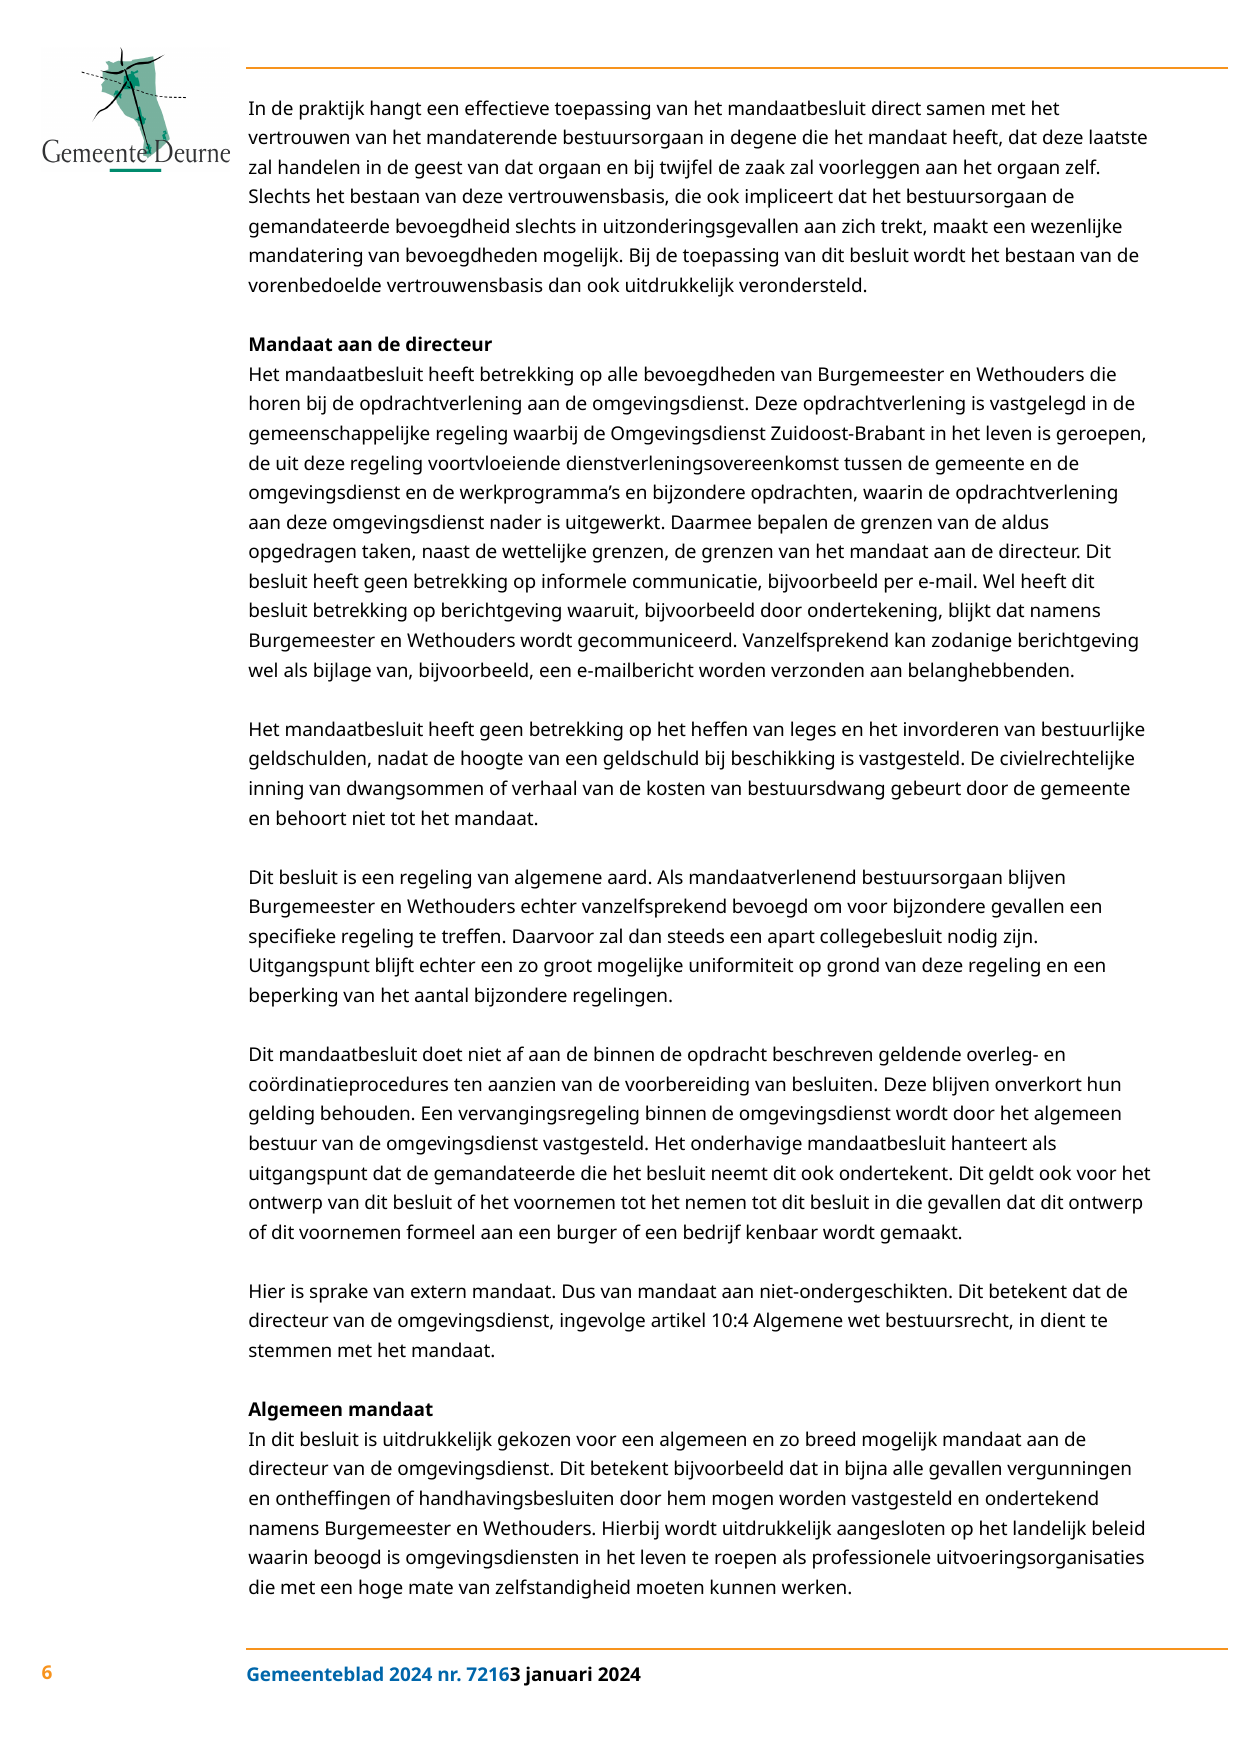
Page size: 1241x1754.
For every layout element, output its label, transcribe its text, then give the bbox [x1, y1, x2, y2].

text In de praktijk hangt een effectieve toepassing van het mandaatbesluit direct samen met het vertrouwen van het mandaterende bestuursorgaan in degene die het mandaat heeft, dat deze laatste zal handelen in de geest van dat orgaan en bij twijfel de zaak zal voorleggen aan het orgaan zelf. Slechts het bestaan van deze vertrouwensbasis, die ook impliceert dat het bestuursorgaan de gemandateerde bevoegdheid slechts in uitzonderingsgevallen aan zich trekt, maakt een wezenlijke mandatering van bevoegdheden mogelijk. Bij de toepassing van dit besluit wordt het bestaan van de vorenbedoelde vertrouwensbasis dan ook uitdrukkelijk verondersteld. [248, 95, 1152, 298]
text In dit besluit is uitdrukkelijk gekozen voor een algemeen en zo breed mogelijk mandaat aan de directeur van de omgevingsdienst. Dit betekent bijvoorbeeld dat in bijna alle gevallen vergunningen en ontheffingen of handhavingsbesluiten door hem mogen worden vastgesteld en ondertekend namens Burgemeester en Wethouders. Hierbij wordt uitdrukkelijk aangesloten op het landelijk beleid waarin beoogd is omgevingsdiensten in het leven te roepen als professionele uitvoeringsorganisaties die met een hoge mate van zelfstandigheid moeten kunnen werken. [248, 1426, 1152, 1600]
text Dit besluit is een regeling van algemene aard. Als mandaatverlenend bestuursorgaan blijven Burgemeester en Wethouders echter vanzelfsprekend bevoegd om voor bijzondere gevallen een specifieke regeling te treffen. Daarvoor zal dan steeds een apart collegebesluit nodig zijn. Uitgangspunt blijft echter een zo groot mogelijke uniformiteit op grond van deze regeling en een beperking van het aantal bijzondere regelingen. [248, 864, 1152, 1008]
picture [41, 47, 231, 172]
text Hier is sprake van extern mandaat. Dus van mandaat aan niet-ondergeschikten. Dit betekent dat de directeur van de omgevingsdienst, ingevolge artikel 10:4 Algemene wet bestuursrecht, in dient te stemmen met het mandaat. [248, 1278, 1152, 1363]
text Mandaat aan de directeur [248, 331, 1152, 357]
text Algemeen mandaat [248, 1396, 1152, 1422]
text Het mandaatbesluit heeft betrekking op alle bevoegdheden van Burgemeester en Wethouders die horen bij de opdrachtverlening aan de omgevingsdienst. Deze opdrachtverlening is vastgelegd in de gemeenschappelijke regeling waarbij de Omgevingsdienst Zuidoost-Brabant in het leven is geroepen, de uit deze regeling voortvloeiende dienstverleningsovereenkomst tussen de gemeente en de omgevingsdienst en de werkprogramma’s en bijzondere opdrachten, waarin de opdrachtverlening aan deze omgevingsdienst nader is uitgewerkt. Daarmee bepalen de grenzen van de aldus opgedragen taken, naast de wettelijke grenzen, de grenzen van het mandaat aan de directeur. Dit besluit heeft geen betrekking op informele communicatie, bijvoorbeeld per e-mail. Wel heeft dit besluit betrekking op berichtgeving waaruit, bijvoorbeeld door ondertekening, blijkt dat namens Burgemeester en Wethouders wordt gecommuniceerd. Vanzelfsprekend kan zodanige berichtgeving wel als bijlage van, bijvoorbeeld, een e-mailbericht worden verzonden aan belanghebbenden. [248, 361, 1152, 683]
text Dit mandaatbesluit doet niet af aan de binnen de opdracht beschreven geldende overleg- en coördinatieprocedures ten aanzien van de voorbereiding van besluiten. Deze blijven onverkort hun gelding behouden. Een vervangingsregeling binnen de omgevingsdienst wordt door het algemeen bestuur van de omgevingsdienst vastgesteld. Het onderhavige mandaatbesluit hanteert als uitgangspunt dat de gemandateerde die het besluit neemt dit ook ondertekent. Dit geldt ook voor het ontwerp van dit besluit of het voornemen tot het nemen tot dit besluit in die gevallen dat dit ontwerp of dit voornemen formeel aan een burger of een bedrijf kenbaar wordt gemaakt. [248, 1041, 1152, 1245]
text Het mandaatbesluit heeft geen betrekking op het heffen van leges en het invorderen van bestuurlijke geldschulden, nadat de hoogte van een geldschuld bij beschikking is vastgesteld. De civielrechtelijke inning van dwangsommen of verhaal van de kosten van bestuursdwang gebeurt door de gemeente en behoort niet tot het mandaat. [248, 716, 1152, 831]
